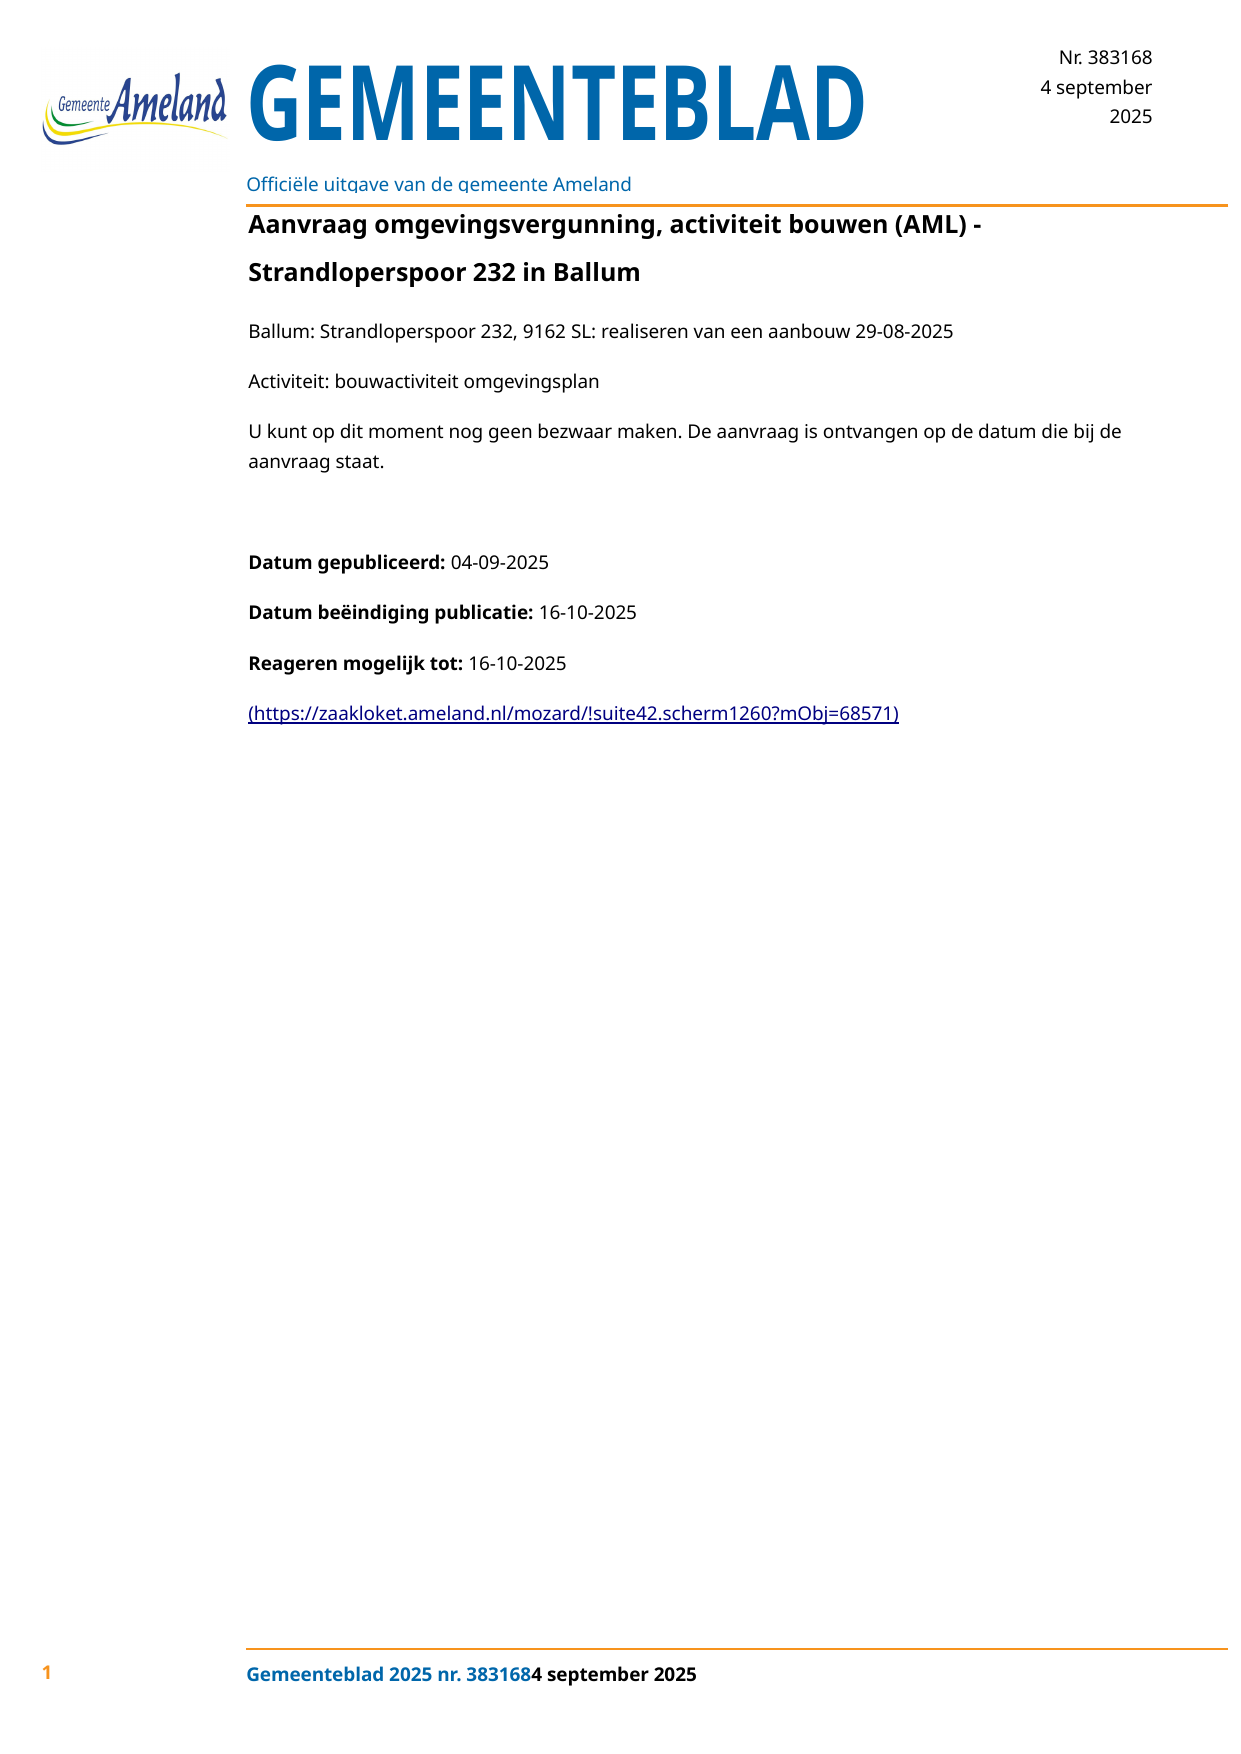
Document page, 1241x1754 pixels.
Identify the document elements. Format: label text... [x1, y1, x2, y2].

text Ballum: Strandloperspoor 232, 9162 SL: realiseren van een aanbouw 29-08-2025 [248, 318, 1152, 344]
text Datum gepubliceerd: 04-09-2025 [248, 549, 1152, 575]
text Reageren mogelijk tot: 16-10-2025 [248, 650, 1152, 676]
text (https://zaakloket.ameland.nl/mozard/!suite42.scherm1260?mObj=68571) [248, 700, 1152, 726]
picture [41, 47, 231, 172]
text Datum beëindiging publicatie: 16-10-2025 [248, 599, 1152, 625]
text Activiteit: bouwactiviteit omgevingsplan [248, 368, 1152, 394]
text U kunt op dit moment nog geen bezwaar maken. De aanvraag is ontvangen op de datum die bij de aanvraag staat. [248, 419, 1152, 474]
text Aanvraag omgevingsvergunning, activiteit bouwen (AML) - Strandloperspoor 232 in Ballum [248, 207, 1152, 288]
